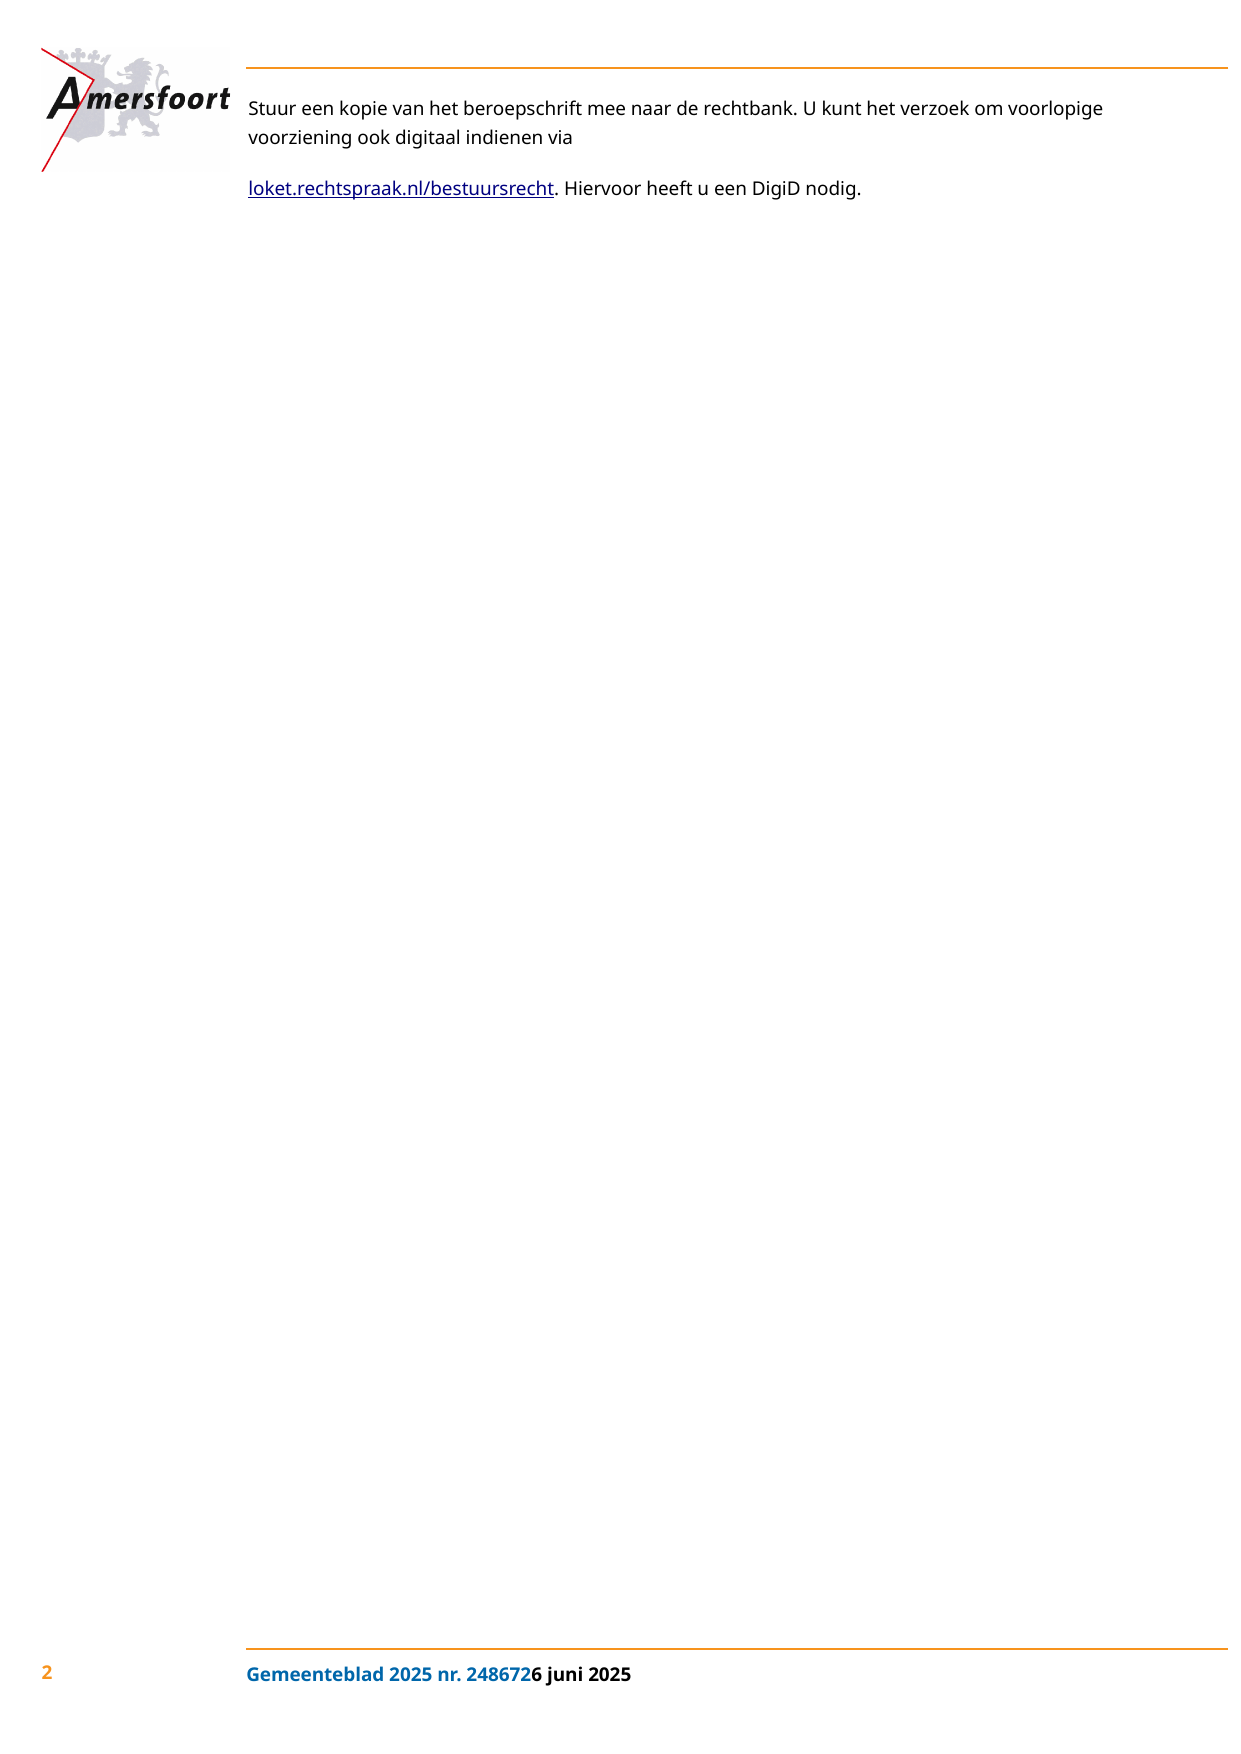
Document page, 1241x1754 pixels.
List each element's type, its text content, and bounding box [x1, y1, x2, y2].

picture [41, 47, 231, 172]
text Stuur een kopie van het beroepschrift mee naar de rechtbank. U kunt het verzoek om voorlopige voorziening ook digitaal indienen via [248, 95, 1152, 150]
text loket.rechtspraak.nl/bestuursrecht. Hiervoor heeft u een DigiD nodig. [248, 175, 1152, 201]
